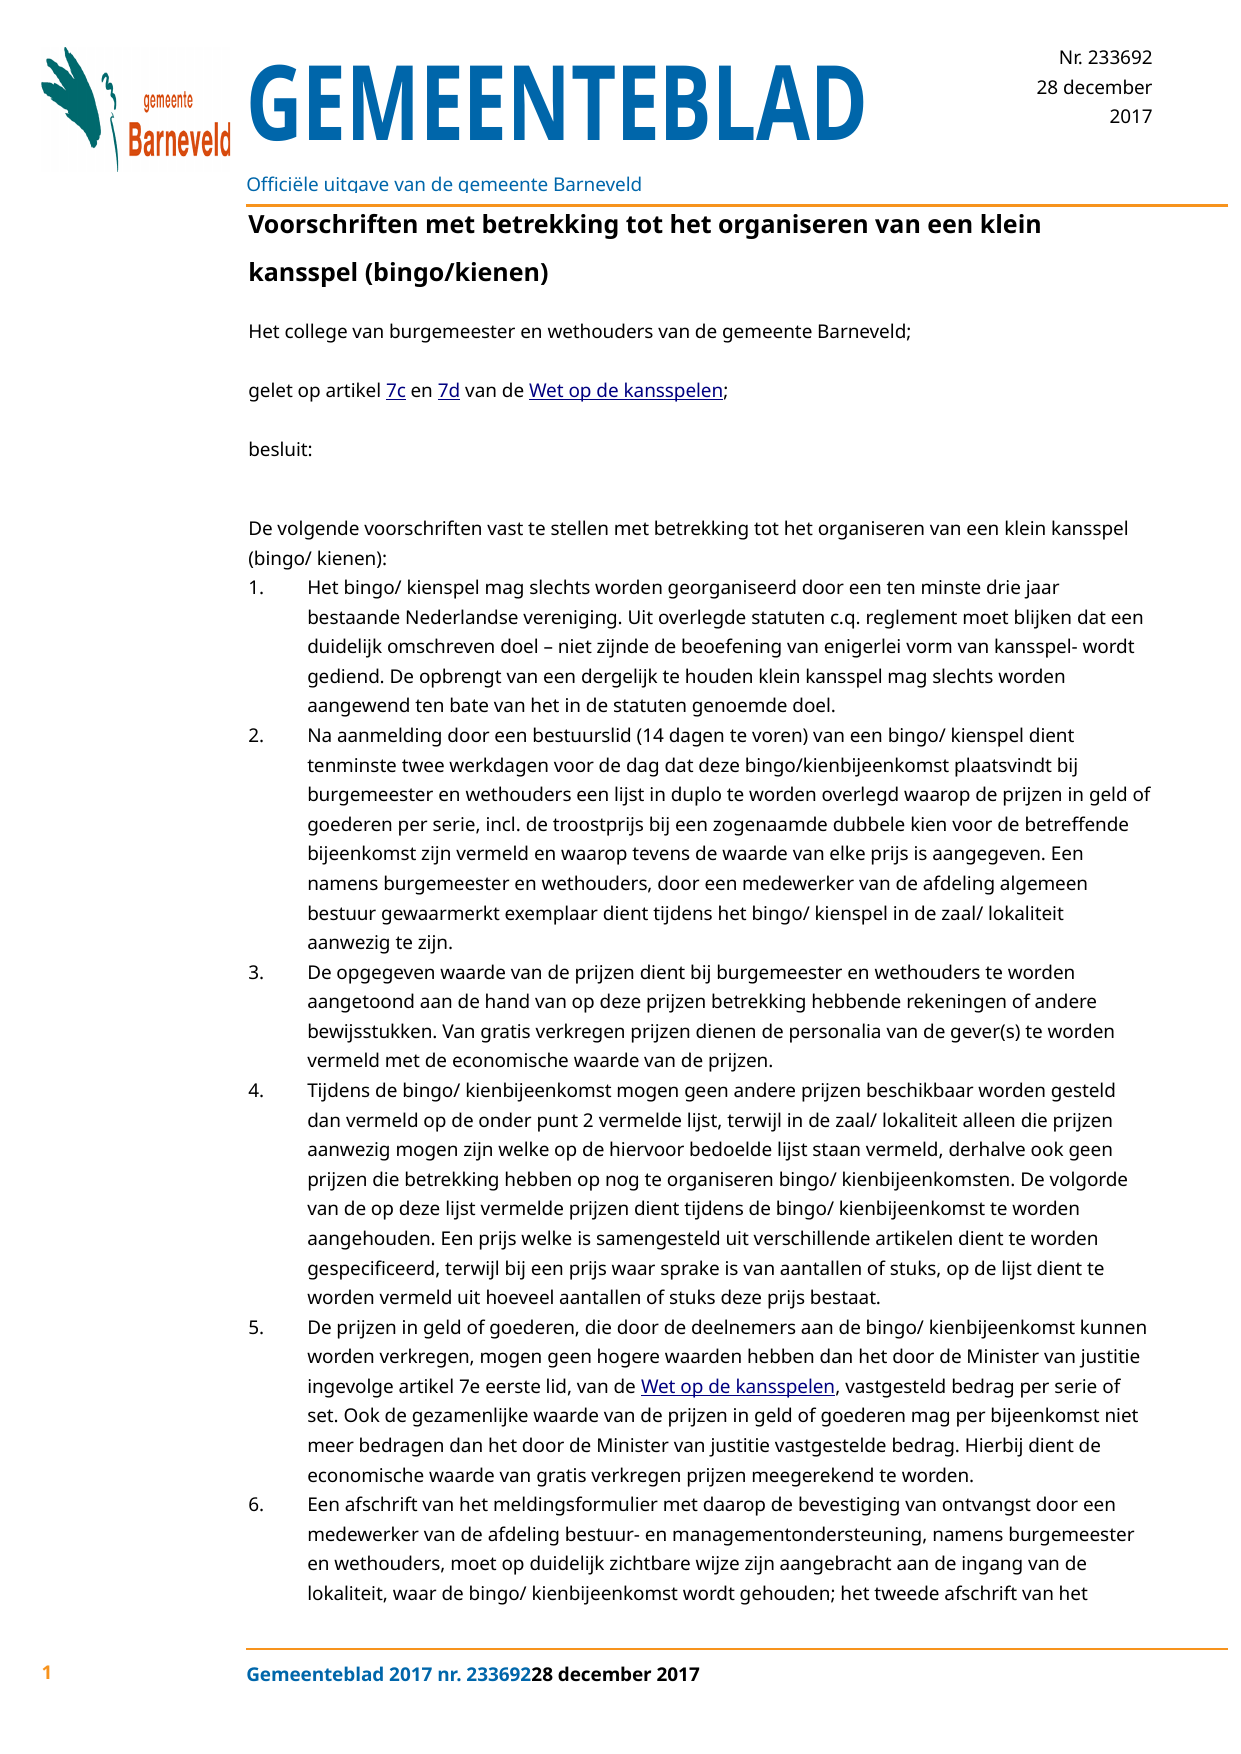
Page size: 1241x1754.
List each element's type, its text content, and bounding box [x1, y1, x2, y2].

text De volgende voorschriften vast te stellen met betrekking tot het organiseren van een klein kansspel (bingo/ kienen): [248, 515, 1152, 570]
list De prijzen in geld of goederen, die door de deelnemers aan de bingo/ kienbijeenkomst kunnen worden verkregen, mogen geen hogere waarden hebben dan het door de Minister van justitie ingevolge artikel 7e eerste lid, van de Wet op de kansspelen, vastgesteld bedrag per serie of set. Ook de gezamenlijke waarde van de prijzen in geld of goederen mag per bijeenkomst niet meer bedragen dan het door de Minister van justitie vastgestelde bedrag. Hierbij dient de economische waarde van gratis verkregen prijzen meegerekend te worden. [248, 1314, 1152, 1487]
list Het bingo/ kienspel mag slechts worden georganiseerd door een ten minste drie jaar bestaande Nederlandse vereniging. Uit overlegde statuten c.q. reglement moet blijken dat een duidelijk omschreven doel – niet zijnde de beoefening van enigerlei vorm van kansspel- wordt gediend. De opbrengt van een dergelijk te houden klein kansspel mag slechts worden aangewend ten bate van het in de statuten genoemde doel. [248, 574, 1152, 718]
list De opgegeven waarde van de prijzen dient bij burgemeester en wethouders te worden aangetoond aan de hand van op deze prijzen betrekking hebbende rekeningen of andere bewijsstukken. Van gratis verkregen prijzen dienen de personalia van de gever(s) te worden vermeld met de economische waarde van de prijzen. [248, 959, 1152, 1073]
list Tijdens de bingo/ kienbijeenkomst mogen geen andere prijzen beschikbaar worden gesteld dan vermeld op de onder punt 2 vermelde lijst, terwijl in de zaal/ lokaliteit alleen die prijzen aanwezig mogen zijn welke op de hiervoor bedoelde lijst staan vermeld, derhalve ook geen prijzen die betrekking hebben op nog te organiseren bingo/ kienbijeenkomsten. De volgorde van de op deze lijst vermelde prijzen dient tijdens de bingo/ kienbijeenkomst te worden aangehouden. Een prijs welke is samengesteld uit verschillende artikelen dient te worden gespecificeerd, terwijl bij een prijs waar sprake is van aantallen of stuks, op de lijst dient te worden vermeld uit hoeveel aantallen of stuks deze prijs bestaat. [248, 1077, 1152, 1310]
text gelet op artikel 7c en 7d van de Wet op de kansspelen; [248, 377, 1152, 403]
list Na aanmelding door een bestuurslid (14 dagen te voren) van een bingo/ kienspel dient tenminste twee werkdagen voor de dag dat deze bingo/kienbijeenkomst plaatsvindt bij burgemeester en wethouders een lijst in duplo te worden overlegd waarop de prijzen in geld of goederen per serie, incl. de troostprijs bij een zogenaamde dubbele kien voor de betreffende bijeenkomst zijn vermeld en waarop tevens de waarde van elke prijs is aangegeven. Een namens burgemeester en wethouders, door een medewerker van de afdeling algemeen bestuur gewaarmerkt exemplaar dient tijdens het bingo/ kienspel in de zaal/ lokaliteit aanwezig te zijn. [248, 722, 1152, 955]
text besluit: [248, 436, 1152, 462]
text Het college van burgemeester en wethouders van de gemeente Barneveld; [248, 318, 1152, 344]
text Voorschriften met betrekking tot het organiseren van een klein kansspel (bingo/kienen) [248, 207, 1152, 288]
list Een afschrift van het meldingsformulier met daarop de bevestiging van ontvangst door een medewerker van de afdeling bestuur- en managementondersteuning, namens burgemeester en wethouders, moet op duidelijk zichtbare wijze zijn aangebracht aan de ingang van de lokaliteit, waar de bingo/ kienbijeenkomst wordt gehouden; het tweede afschrift van het [248, 1491, 1152, 1606]
picture [41, 47, 231, 172]
